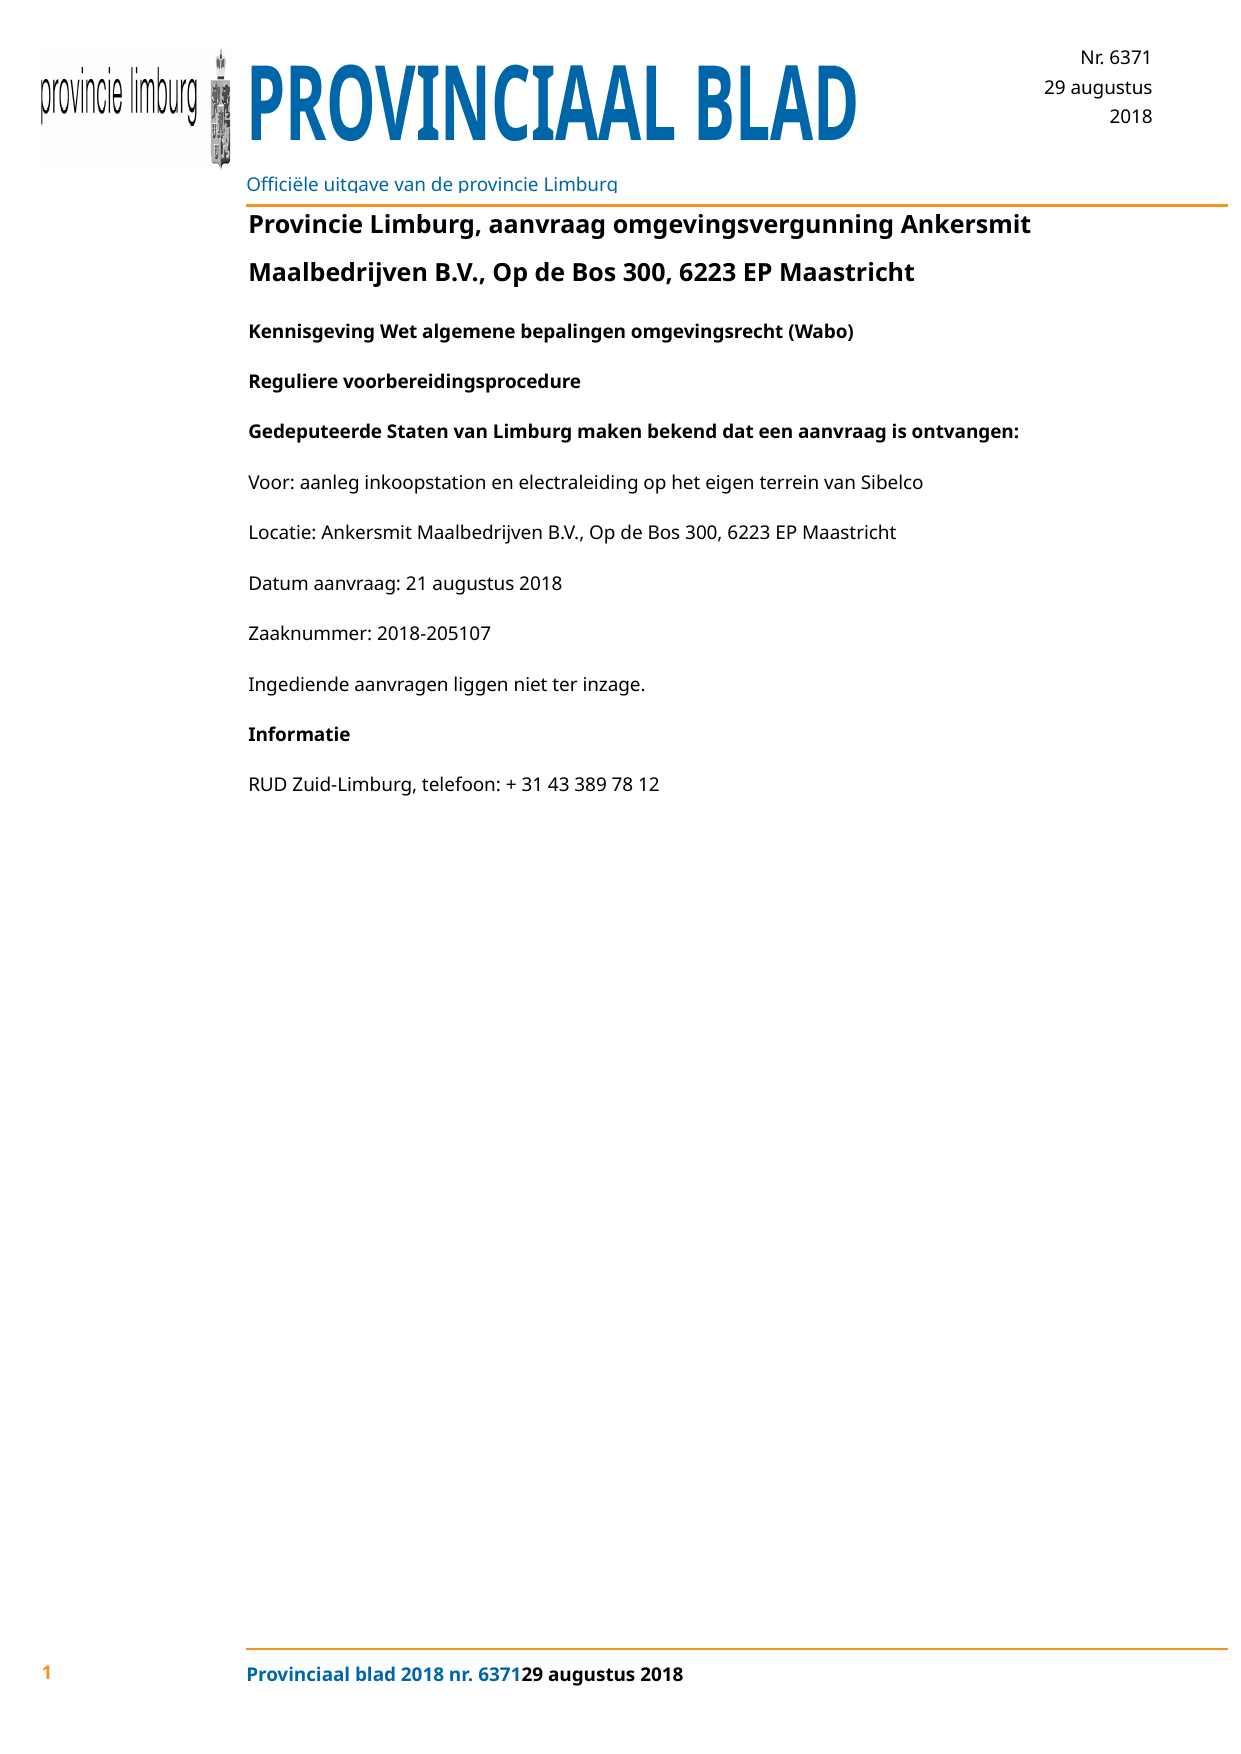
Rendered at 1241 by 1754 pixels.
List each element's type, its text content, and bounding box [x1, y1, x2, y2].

picture [41, 47, 231, 172]
text Informatie [248, 721, 1152, 747]
text Gedeputeerde Staten van Limburg maken bekend dat een aanvraag is ontvangen: [248, 419, 1152, 444]
text Zaaknummer: 2018-205107 [248, 620, 1152, 646]
text Provincie Limburg, aanvraag omgevingsvergunning Ankersmit Maalbedrijven B.V., Op de Bos 300, 6223 EP Maastricht [248, 207, 1152, 288]
text Ingediende aanvragen liggen niet ter inzage. [248, 671, 1152, 697]
text Kennisgeving Wet algemene bepalingen omgevingsrecht (Wabo) [248, 318, 1152, 344]
text Locatie: Ankersmit Maalbedrijven B.V., Op de Bos 300, 6223 EP Maastricht [248, 519, 1152, 545]
text Reguliere voorbereidingsprocedure [248, 368, 1152, 394]
text RUD Zuid-Limburg, telefoon: + 31 43 389 78 12 [248, 772, 1152, 797]
text Voor: aanleg inkoopstation en electraleiding op het eigen terrein van Sibelco [248, 469, 1152, 495]
text Datum aanvraag: 21 augustus 2018 [248, 570, 1152, 596]
